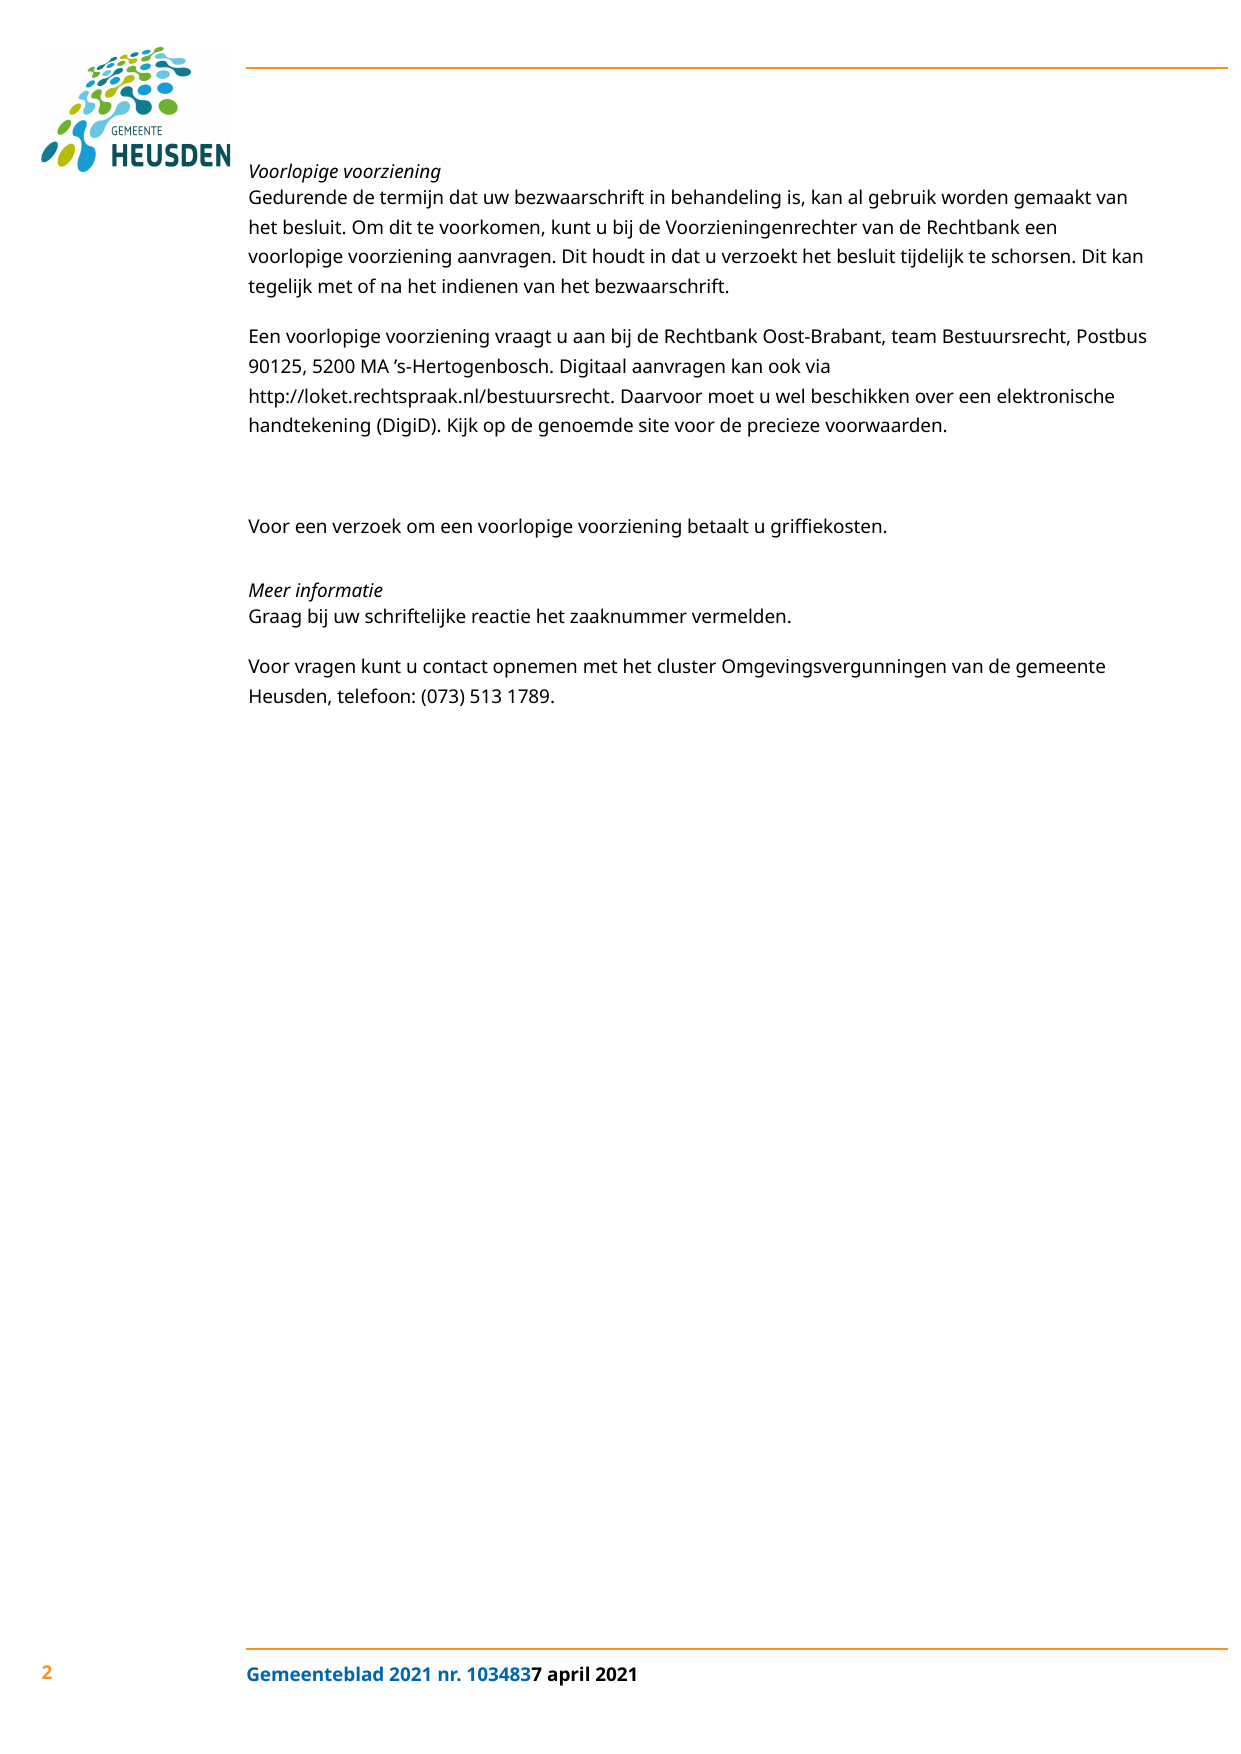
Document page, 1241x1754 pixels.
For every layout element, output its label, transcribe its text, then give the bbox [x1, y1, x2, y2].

text Gedurende de termijn dat uw bezwaarschrift in behandeling is, kan al gebruik worden gemaakt van het besluit. Om dit te voorkomen, kunt u bij de Voorzieningenrechter van de Rechtbank een voorlopige voorziening aanvragen. Dit houdt in dat u verzoekt het besluit tijdelijk te schorsen. Dit kan tegelijk met of na het indienen van het bezwaarschrift. [248, 184, 1152, 299]
picture [41, 47, 231, 172]
text Een voorlopige voorziening vraagt u aan bij de Rechtbank Oost-Brabant, team Bestuursrecht, Postbus 90125, 5200 MA ’s-Hertogenbosch. Digitaal aanvragen kan ook via http://loket.rechtspraak.nl/bestuursrecht. Daarvoor moet u wel beschikken over een elektronische handtekening (DigiD). Kijk op de genoemde site voor de precieze voorwaarden. [248, 324, 1152, 438]
text Graag bij uw schriftelijke reactie het zaaknummer vermelden. [248, 603, 1152, 629]
text Voorlopige voorziening [248, 159, 1152, 184]
text Meer informatie [248, 577, 1152, 603]
text Voor vragen kunt u contact opnemen met het cluster Omgevingsvergunningen van de gemeente Heusden, telefoon: (073) 513 1789. [248, 653, 1152, 709]
text Voor een verzoek om een voorlopige voorziening betaalt u griffiekosten. [248, 513, 1152, 539]
